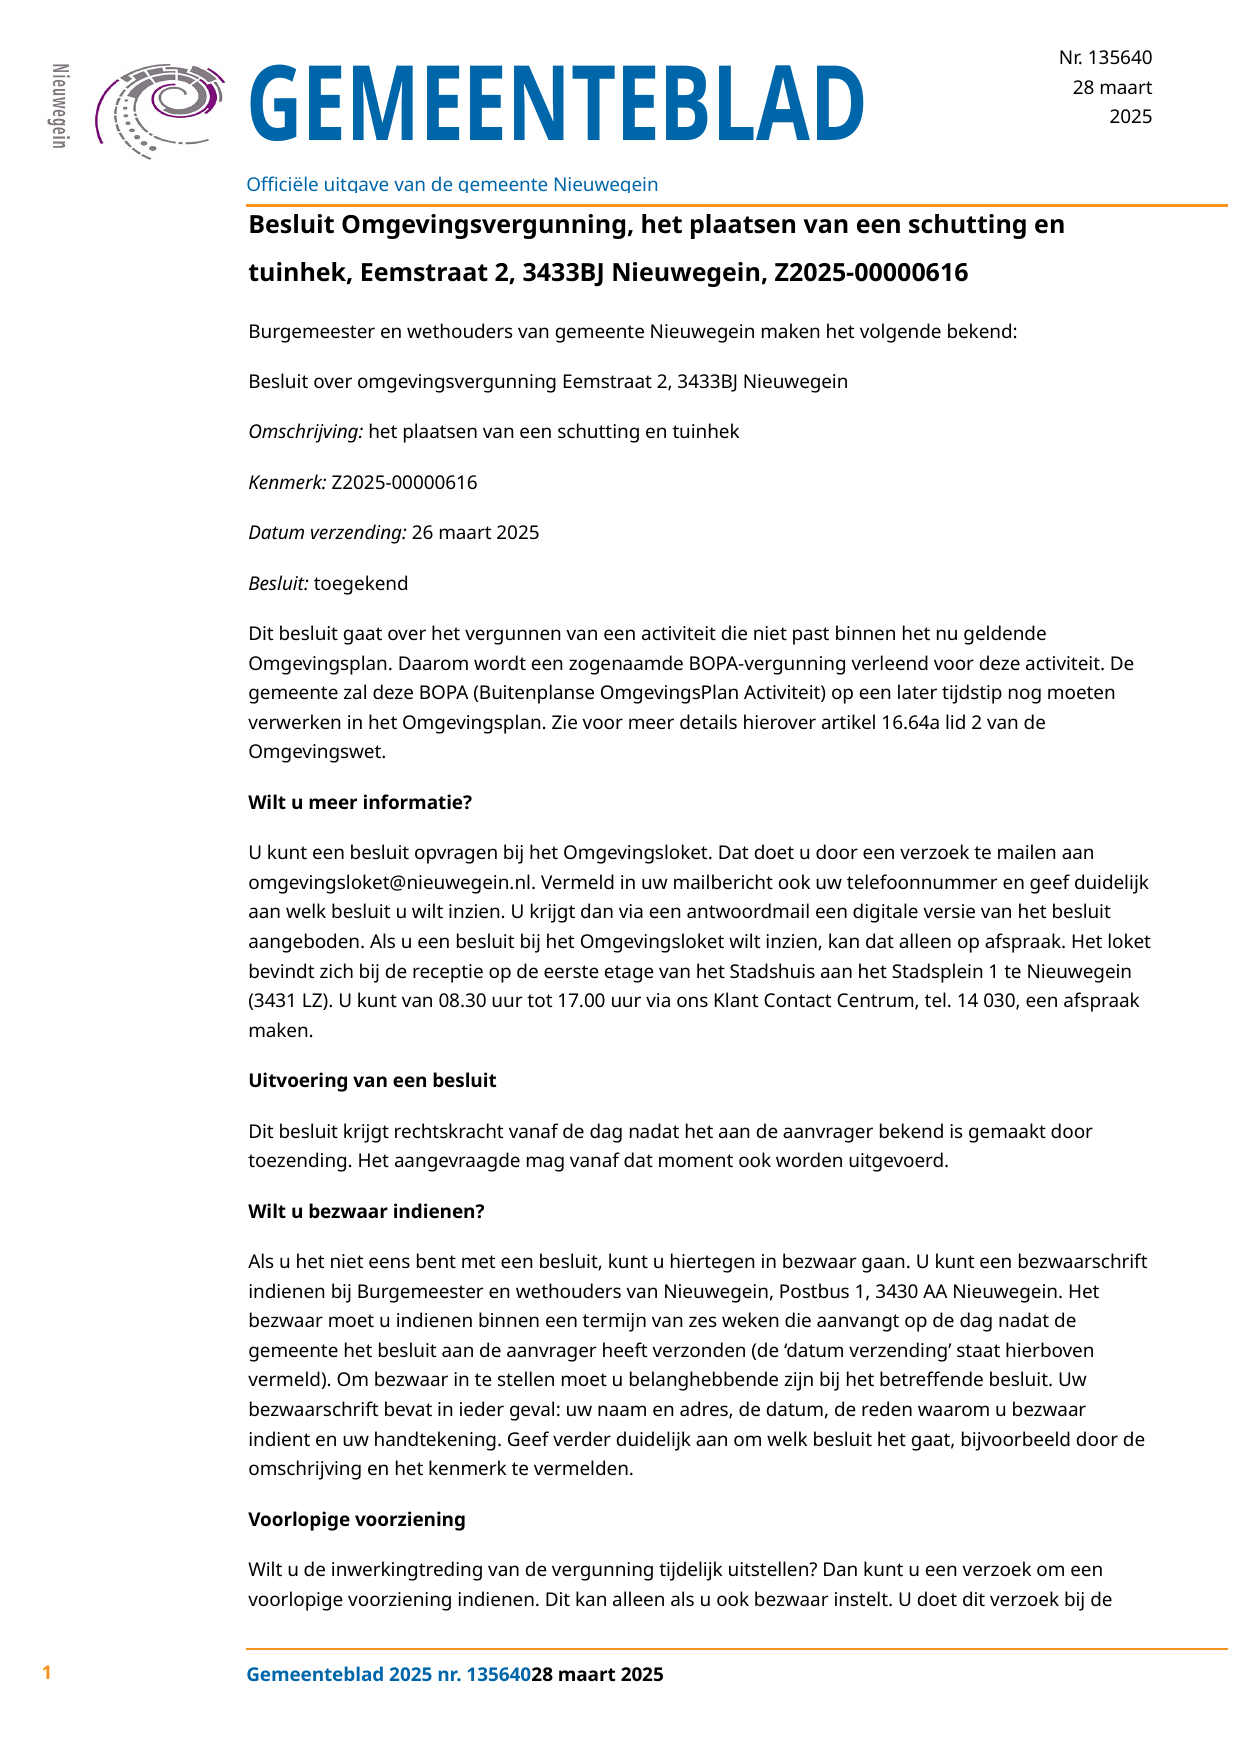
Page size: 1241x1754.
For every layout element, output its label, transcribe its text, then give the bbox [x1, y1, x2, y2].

text Dit besluit krijgt rechtskracht vanaf de dag nadat het aan de aanvrager bekend is gemaakt door toezending. Het aangevraagde mag vanaf dat moment ook worden uitgevoerd. [248, 1118, 1152, 1173]
text Kenmerk: Z2025-00000616 [248, 469, 1152, 495]
text Wilt u bezwaar indienen? [248, 1198, 1152, 1224]
text Voorlopige voorziening [248, 1506, 1152, 1532]
text Besluit over omgevingsvergunning Eemstraat 2, 3433BJ Nieuwegein [248, 368, 1152, 394]
text Burgemeester en wethouders van gemeente Nieuwegein maken het volgende bekend: [248, 318, 1152, 344]
text Besluit: toegekend [248, 570, 1152, 596]
text Wilt u de inwerkingtreding van de vergunning tijdelijk uitstellen? Dan kunt u een verzoek om een voorlopige voorziening indienen. Dit kan alleen als u ook bezwaar instelt. U doet dit verzoek bij de [248, 1556, 1152, 1612]
picture [41, 47, 231, 172]
text Besluit Omgevingsvergunning, het plaatsen van een schutting en tuinhek, Eemstraat 2, 3433BJ Nieuwegein, Z2025-00000616 [248, 207, 1152, 288]
text Dit besluit gaat over het vergunnen van een activiteit die niet past binnen het nu geldende Omgevingsplan. Daarom wordt een zogenaamde BOPA-vergunning verleend voor deze activiteit. De gemeente zal deze BOPA (Buitenplanse OmgevingsPlan Activiteit) op een later tijdstip nog moeten verwerken in het Omgevingsplan. Zie voor meer details hierover artikel 16.64a lid 2 van de Omgevingswet. [248, 620, 1152, 764]
text Omschrijving: het plaatsen van een schutting en tuinhek [248, 419, 1152, 444]
text Uitvoering van een besluit [248, 1067, 1152, 1093]
text Wilt u meer informatie? [248, 789, 1152, 815]
text Als u het niet eens bent met een besluit, kunt u hiertegen in bezwaar gaan. U kunt een bezwaarschrift indienen bij Burgemeester en wethouders van Nieuwegein, Postbus 1, 3430 AA Nieuwegein. Het bezwaar moet u indienen binnen een termijn van zes weken die aanvangt op de dag nadat de gemeente het besluit aan de aanvrager heeft verzonden (de ‘datum verzending’ staat hierboven vermeld). Om bezwaar in te stellen moet u belanghebbende zijn bij het betreffende besluit. Uw bezwaarschrift bevat in ieder geval: uw naam en adres, de datum, de reden waarom u bezwaar indient en uw handtekening. Geef verder duidelijk aan om welk besluit het gaat, bijvoorbeeld door de omschrijving en het kenmerk te vermelden. [248, 1248, 1152, 1481]
text U kunt een besluit opvragen bij het Omgevingsloket. Dat doet u door een verzoek te mailen aan omgevingsloket@nieuwegein.nl. Vermeld in uw mailbericht ook uw telefoonnummer en geef duidelijk aan welk besluit u wilt inzien. U krijgt dan via een antwoordmail een digitale versie van het besluit aangeboden. Als u een besluit bij het Omgevingsloket wilt inzien, kan dat alleen op afspraak. Het loket bevindt zich bij de receptie op de eerste etage van het Stadshuis aan het Stadsplein 1 te Nieuwegein (3431 LZ). U kunt van 08.30 uur tot 17.00 uur via ons Klant Contact Centrum, tel. 14 030, een afspraak maken. [248, 839, 1152, 1043]
text Datum verzending: 26 maart 2025 [248, 519, 1152, 545]
